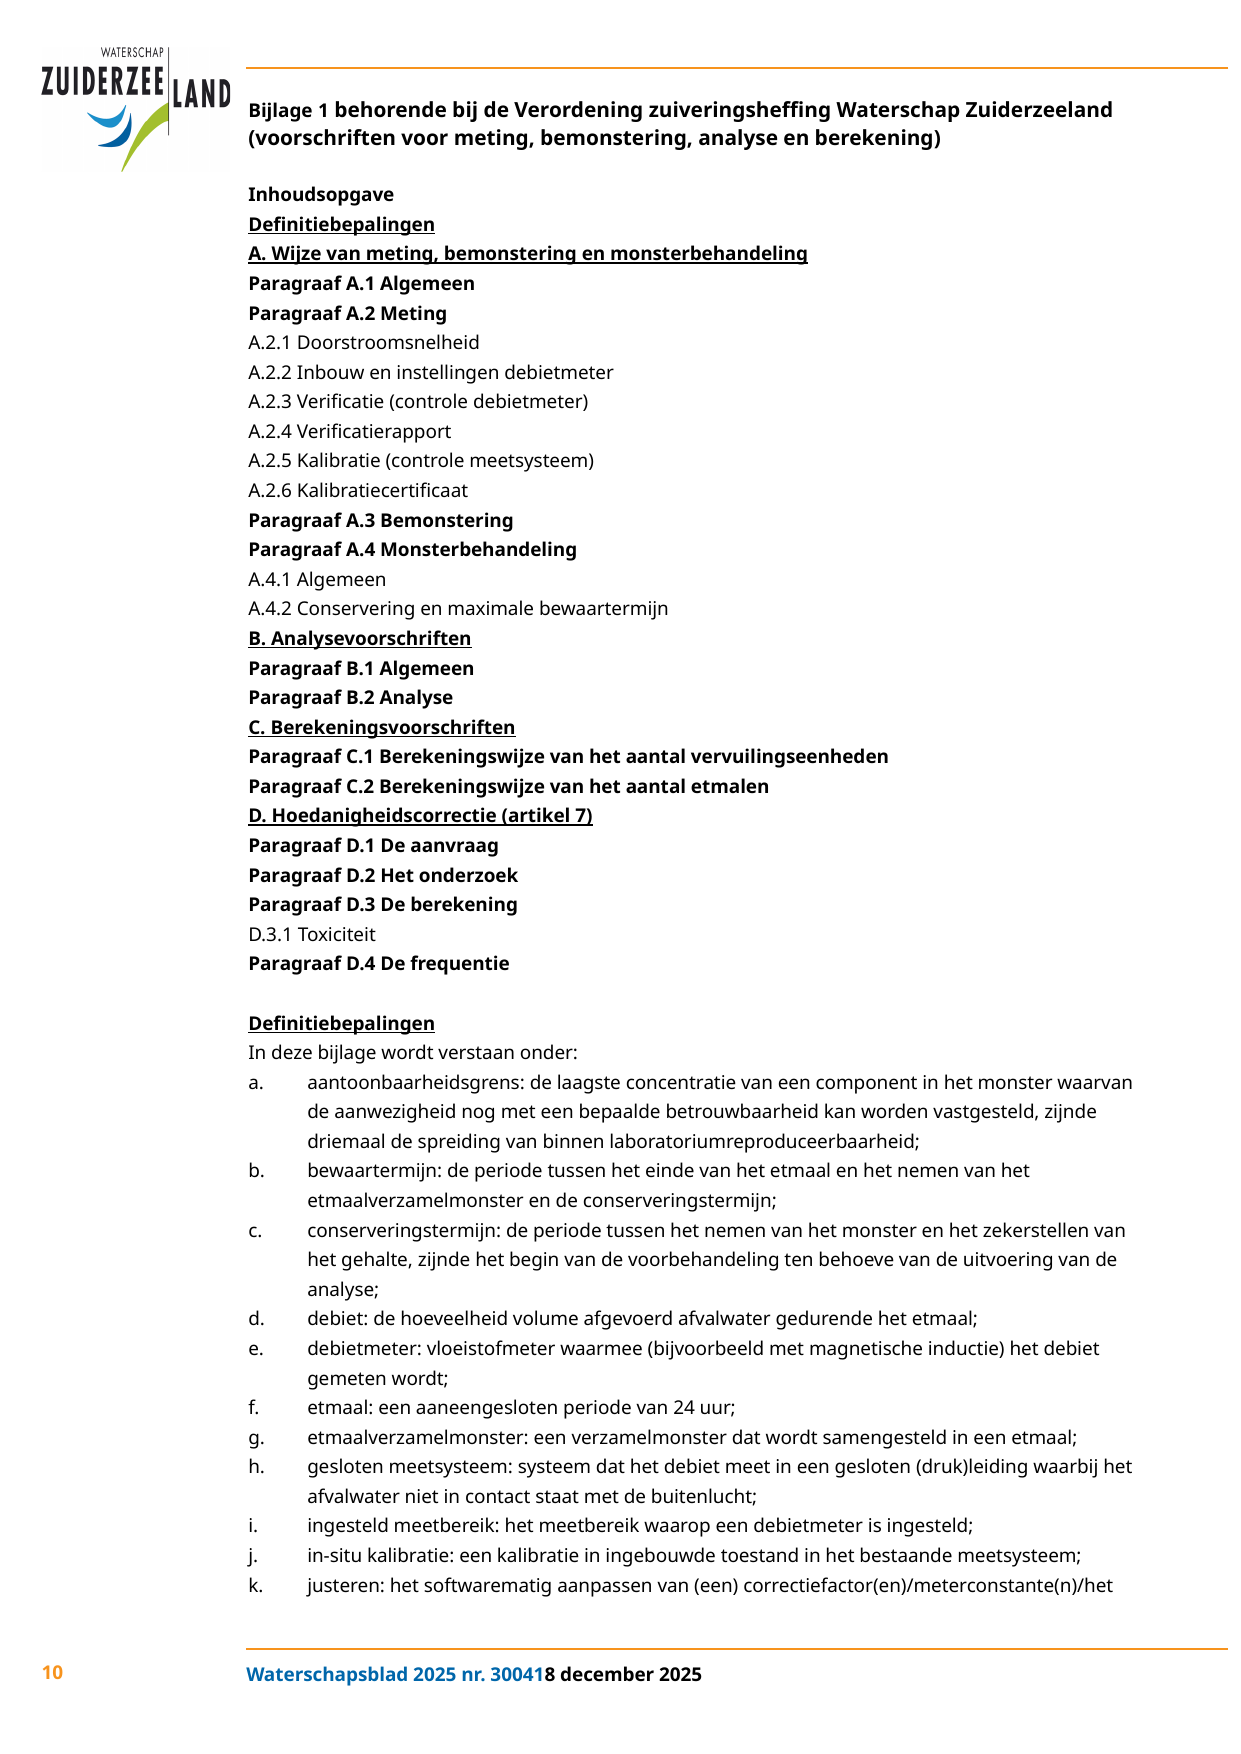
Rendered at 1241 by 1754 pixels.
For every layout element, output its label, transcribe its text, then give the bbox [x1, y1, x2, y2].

list aantoonbaarheidsgrens: de laagste concentratie van een component in het monster waarvan de aanwezigheid nog met een bepaalde betrouwbaarheid kan worden vastgesteld, zijnde driemaal de spreiding van binnen laboratoriumreproduceerbaarheid; [248, 1069, 1152, 1154]
text D. Hoedanigheidscorrectie (artikel 7) [248, 803, 1152, 828]
text A.4.1 Algemeen [248, 566, 1152, 592]
list etmaalverzamelmonster: een verzamelmonster dat wordt samengesteld in een etmaal; [248, 1424, 1152, 1449]
text Inhoudsopgave [248, 181, 1152, 207]
text Paragraaf A.1 Algemeen [248, 270, 1152, 296]
text Paragraaf B.2 Analyse [248, 684, 1152, 710]
text Bijlage 1 behorende bij de Verordening zuiveringsheffing Waterschap Zuiderzeeland (voorschriften voor meting, bemonstering, analyse en berekening) [248, 95, 1152, 152]
list debiet: de hoeveelheid volume afgevoerd afvalwater gedurende het etmaal; [248, 1306, 1152, 1331]
list debietmeter: vloeistofmeter waarmee (bijvoorbeeld met magnetische inductie) het debiet gemeten wordt; [248, 1335, 1152, 1390]
text A.2.3 Verificatie (controle debietmeter) [248, 388, 1152, 414]
text B. Analysevoorschriften [248, 625, 1152, 651]
list gesloten meetsysteem: systeem dat het debiet meet in een gesloten (druk)leiding waarbij het afvalwater niet in contact staat met de buitenlucht; [248, 1453, 1152, 1509]
picture [41, 47, 231, 172]
text Definitiebepalingen [248, 1010, 1152, 1035]
text Paragraaf D.1 De aanvraag [248, 832, 1152, 858]
text A.4.2 Conservering en maximale bewaartermijn [248, 596, 1152, 621]
text In deze bijlage wordt verstaan onder: [248, 1039, 1152, 1065]
text Paragraaf A.2 Meting [248, 300, 1152, 325]
list conserveringstermijn: de periode tussen het nemen van het monster en het zekerstellen van het gehalte, zijnde het begin van de voorbehandeling ten behoeve van de uitvoering van de analyse; [248, 1217, 1152, 1302]
text A.2.5 Kalibratie (controle meetsysteem) [248, 448, 1152, 473]
text Definitiebepalingen [248, 211, 1152, 237]
text A.2.1 Doorstroomsnelheid [248, 329, 1152, 355]
text A.2.6 Kalibratiecertificaat [248, 477, 1152, 503]
text Paragraaf C.2 Berekeningswijze van het aantal etmalen [248, 773, 1152, 799]
text C. Berekeningsvoorschriften [248, 714, 1152, 739]
text A.2.4 Verificatierapport [248, 418, 1152, 444]
list justeren: het softwarematig aanpassen van (een) correctiefactor(en)/meterconstante(n)/het [248, 1572, 1152, 1597]
list bewaartermijn: de periode tussen het einde van het etmaal en het nemen van het etmaalverzamelmonster en de conserveringstermijn; [248, 1158, 1152, 1213]
text A. Wijze van meting, bemonstering en monsterbehandeling [248, 241, 1152, 266]
text Paragraaf C.1 Berekeningswijze van het aantal vervuilingseenheden [248, 743, 1152, 769]
text Paragraaf D.2 Het onderzoek [248, 862, 1152, 887]
text Paragraaf D.3 De berekening [248, 891, 1152, 917]
list etmaal: een aaneengesloten periode van 24 uur; [248, 1394, 1152, 1420]
list ingesteld meetbereik: het meetbereik waarop een debietmeter is ingesteld; [248, 1513, 1152, 1538]
list in-situ kalibratie: een kalibratie in ingebouwde toestand in het bestaande meetsysteem; [248, 1542, 1152, 1568]
text D.3.1 Toxiciteit [248, 921, 1152, 947]
text Paragraaf B.1 Algemeen [248, 655, 1152, 680]
text Paragraaf D.4 De frequentie [248, 951, 1152, 976]
text Paragraaf A.4 Monsterbehandeling [248, 536, 1152, 562]
text Paragraaf A.3 Bemonstering [248, 507, 1152, 532]
text A.2.2 Inbouw en instellingen debietmeter [248, 359, 1152, 384]
